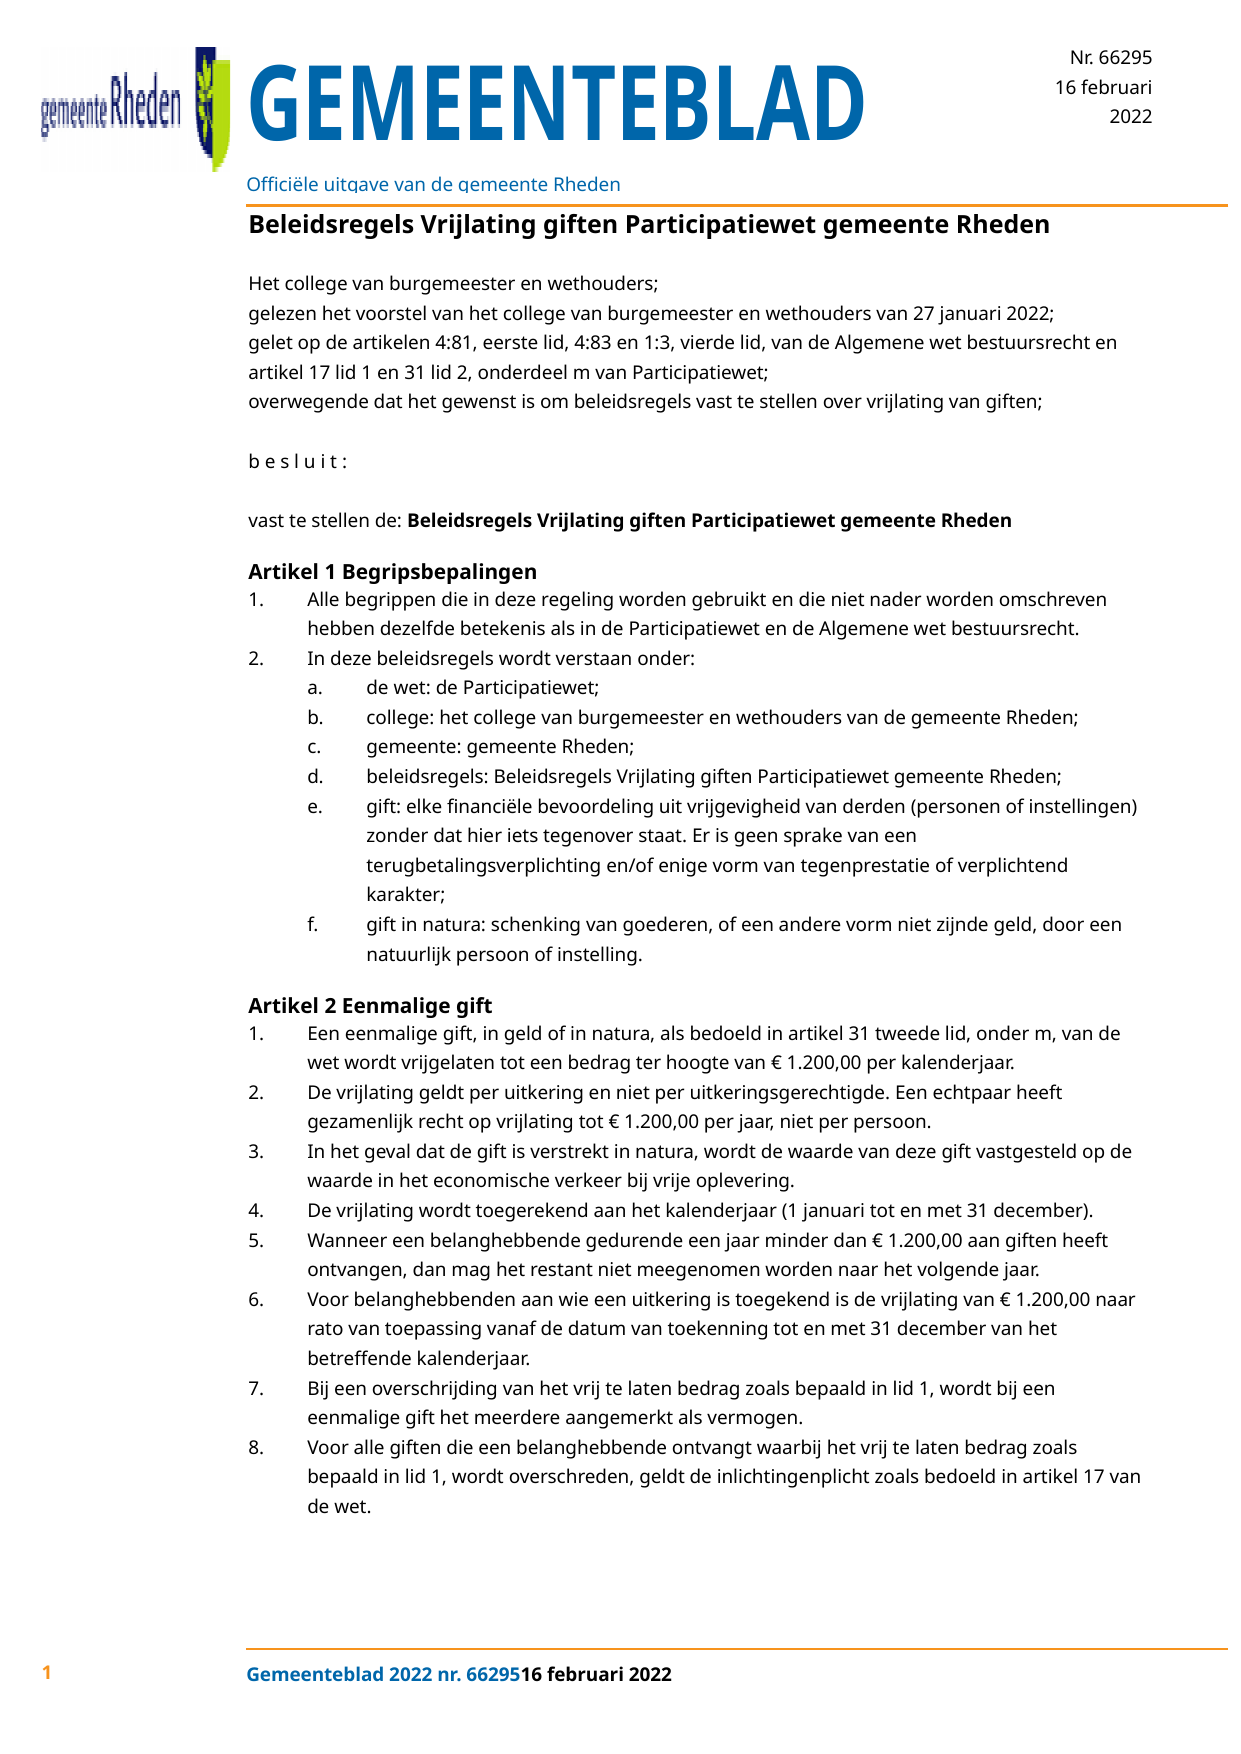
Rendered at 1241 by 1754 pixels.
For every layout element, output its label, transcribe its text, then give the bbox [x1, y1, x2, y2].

list Alle begrippen die in deze regeling worden gebruikt en die niet nader worden omschreven hebben dezelfde betekenis als in de Participatiewet en de Algemene wet bestuursrecht. [248, 586, 1152, 641]
list gift in natura: schenking van goederen, of een andere vorm niet zijnde geld, door een natuurlijk persoon of instelling. [307, 911, 1152, 967]
list In deze beleidsregels wordt verstaan onder: [248, 645, 1152, 671]
list gemeente: gemeente Rheden; [307, 734, 1152, 759]
text Artikel 1 Begripsbepalingen [248, 557, 1152, 586]
list Voor alle giften die een belanghebbende ontvangt waarbij het vrij te laten bedrag zoals bepaald in lid 1, wordt overschreden, geldt de inlichtingenplicht zoals bedoeld in artikel 17 van de wet. [248, 1434, 1152, 1519]
text vast te stellen de: Beleidsregels Vrijlating giften Participatiewet gemeente Rheden [248, 507, 1152, 533]
text gelezen het voorstel van het college van burgemeester en wethouders van 27 januari 2022; [248, 300, 1152, 326]
text Het college van burgemeester en wethouders; [248, 270, 1152, 296]
list de wet: de Participatiewet; [307, 674, 1152, 700]
text gelet op de artikelen 4:81, eerste lid, 4:83 en 1:3, vierde lid, van de Algemene wet bestuursrecht en artikel 17 lid 1 en 31 lid 2, onderdeel m van Participatiewet; [248, 329, 1152, 385]
text Artikel 2 Eenmalige gift [248, 991, 1152, 1020]
list gift: elke financiële bevoordeling uit vrijgevigheid van derden (personen of instellingen) zonder dat hier iets tegenover staat. Er is geen sprake van een terugbetalingsverplichting en/of enige vorm van tegenprestatie of verplichtend karakter; [307, 793, 1152, 907]
list college: het college van burgemeester en wethouders van de gemeente Rheden; [307, 704, 1152, 730]
text b e s l u i t : [248, 448, 1152, 473]
list De vrijlating geldt per uitkering en niet per uitkeringsgerechtigde. Een echtpaar heeft gezamenlijk recht op vrijlating tot € 1.200,00 per jaar, niet per persoon. [248, 1079, 1152, 1134]
text Beleidsregels Vrijlating giften Participatiewet gemeente Rheden [248, 207, 1152, 241]
list Bij een overschrijding van het vrij te laten bedrag zoals bepaald in lid 1, wordt bij een eenmalige gift het meerdere aangemerkt als vermogen. [248, 1375, 1152, 1430]
list Voor belanghebbenden aan wie een uitkering is toegekend is de vrijlating van € 1.200,00 naar rato van toepassing vanaf de datum van toekenning tot en met 31 december van het betreffende kalenderjaar. [248, 1286, 1152, 1371]
list De vrijlating wordt toegerekend aan het kalenderjaar (1 januari tot en met 31 december). [248, 1197, 1152, 1223]
list Een eenmalige gift, in geld of in natura, als bedoeld in artikel 31 tweede lid, onder m, van de wet wordt vrijgelaten tot een bedrag ter hoogte van € 1.200,00 per kalenderjaar. [248, 1020, 1152, 1075]
list Wanneer een belanghebbende gedurende een jaar minder dan € 1.200,00 aan giften heeft ontvangen, dan mag het restant niet meegenomen worden naar het volgende jaar. [248, 1227, 1152, 1282]
list In het geval dat de gift is verstrekt in natura, wordt de waarde van deze gift vastgesteld op de waarde in het economische verkeer bij vrije oplevering. [248, 1138, 1152, 1193]
list beleidsregels: Beleidsregels Vrijlating giften Participatiewet gemeente Rheden; [307, 763, 1152, 789]
picture [41, 47, 231, 172]
text overwegende dat het gewenst is om beleidsregels vast te stellen over vrijlating van giften; [248, 389, 1152, 414]
